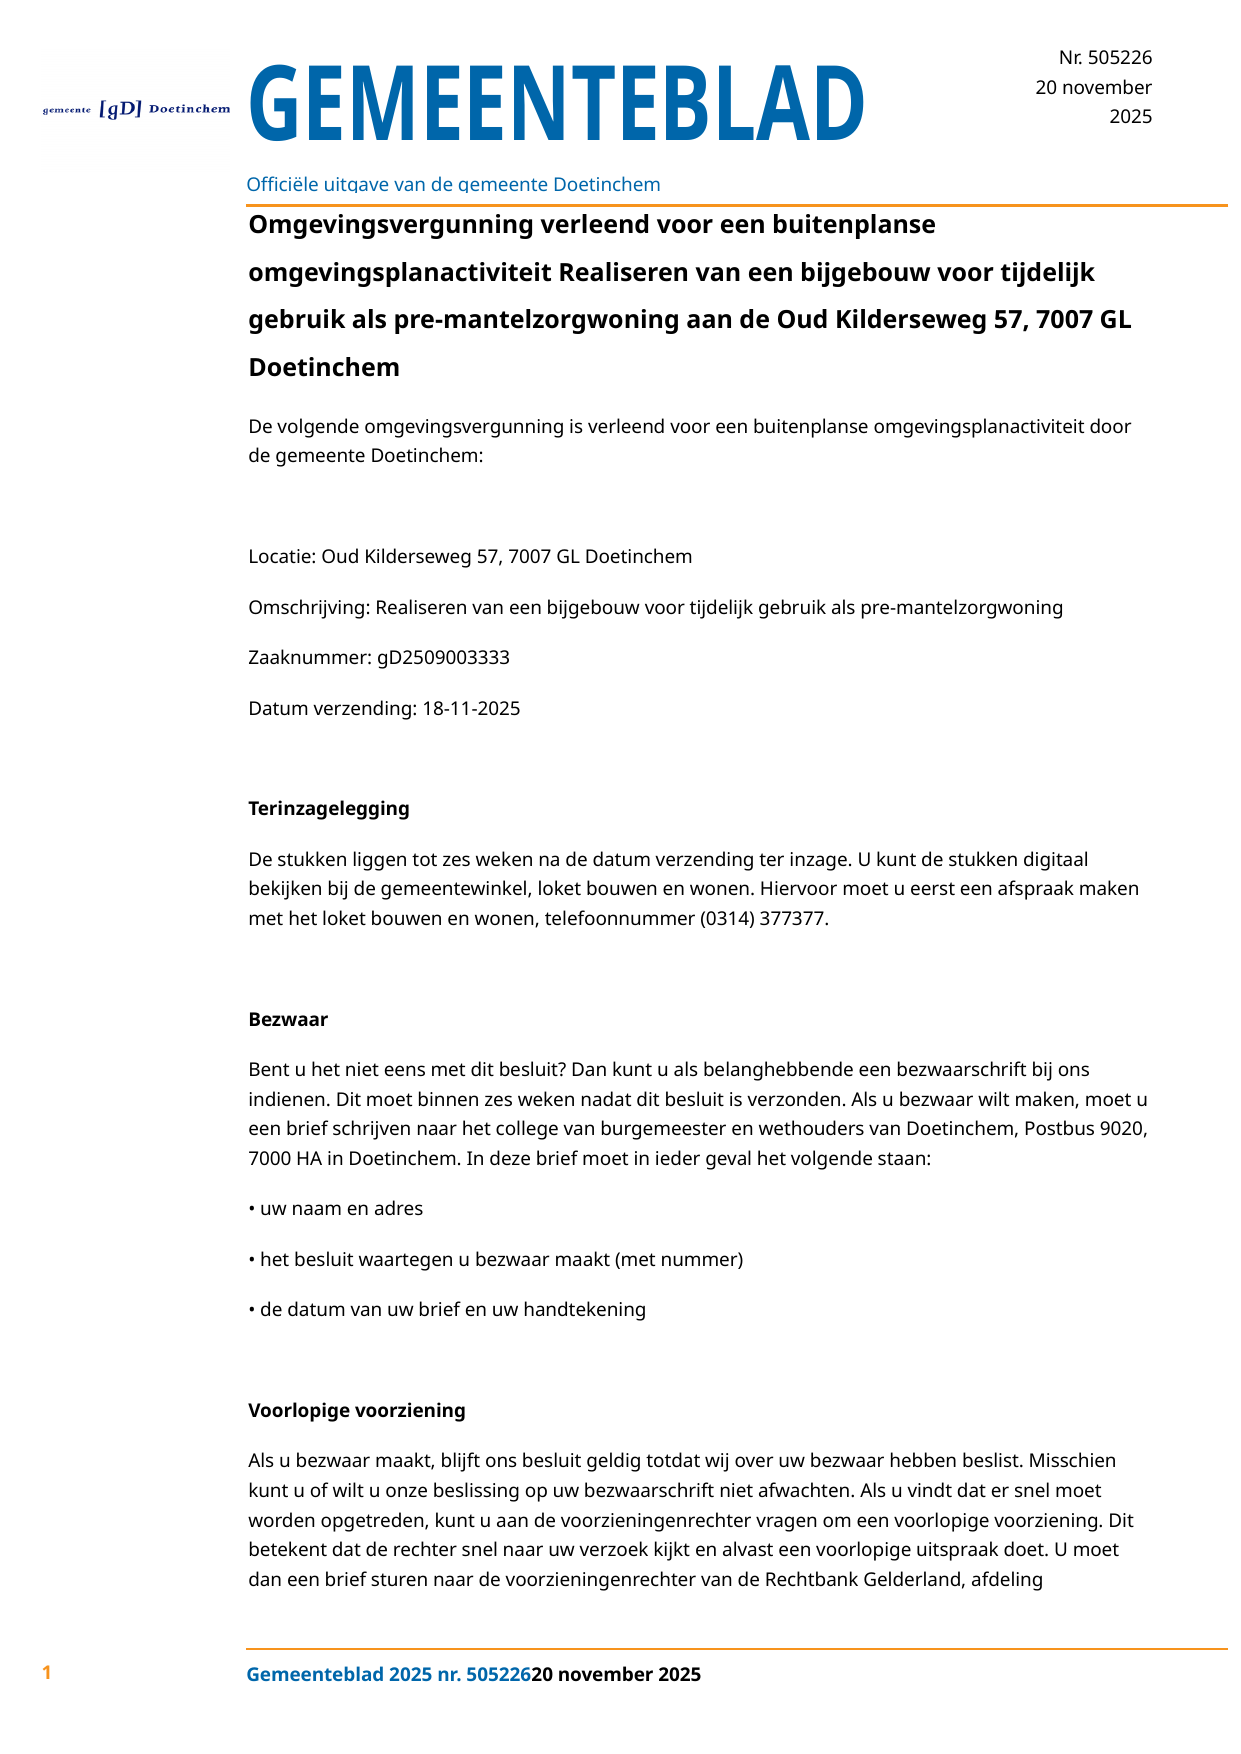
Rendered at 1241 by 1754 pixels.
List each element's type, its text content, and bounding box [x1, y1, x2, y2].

text • de datum van uw brief en uw handtekening [248, 1296, 1152, 1322]
text Zaaknummer: gD2509003333 [248, 644, 1152, 670]
text Omschrijving: Realiseren van een bijgebouw voor tijdelijk gebruik als pre-mantelzorgwoning [248, 594, 1152, 620]
text • het besluit waartegen u bezwaar maakt (met nummer) [248, 1246, 1152, 1272]
text Terinzagelegging [248, 796, 1152, 821]
text Omgevingsvergunning verleend voor een buitenplanse omgevingsplanactiviteit Realiseren van een bijgebouw voor tijdelijk gebruik als pre-mantelzorgwoning aan de Oud Kilderseweg 57, 7007 GL Doetinchem [248, 207, 1152, 384]
text • uw naam en adres [248, 1196, 1152, 1221]
picture [41, 47, 231, 172]
text Bezwaar [248, 1006, 1152, 1032]
text Bent u het niet eens met dit besluit? Dan kunt u als belanghebbende een bezwaarschrift bij ons indienen. Dit moet binnen zes weken nadat dit besluit is verzonden. Als u bezwaar wilt maken, moet u een brief schrijven naar het college van burgemeester en wethouders van Doetinchem, Postbus 9020, 7000 HA in Doetinchem. In deze brief moet in ieder geval het volgende staan: [248, 1056, 1152, 1171]
text De volgende omgevingsvergunning is verleend voor een buitenplanse omgevingsplanactiviteit door de gemeente Doetinchem: [248, 413, 1152, 468]
text Locatie: Oud Kilderseweg 57, 7007 GL Doetinchem [248, 543, 1152, 569]
text De stukken liggen tot zes weken na de datum verzending ter inzage. U kunt de stukken digitaal bekijken bij de gemeentewinkel, loket bouwen en wonen. Hiervoor moet u eerst een afspraak maken met het loket bouwen en wonen, telefoonnummer (0314) 377377. [248, 846, 1152, 931]
text Als u bezwaar maakt, blijft ons besluit geldig totdat wij over uw bezwaar hebben beslist. Misschien kunt u of wilt u onze beslissing op uw bezwaarschrift niet afwachten. Als u vindt dat er snel moet worden opgetreden, kunt u aan de voorzieningenrechter vragen om een voorlopige voorziening. Dit betekent dat de rechter snel naar uw verzoek kijkt en alvast een voorlopige uitspraak doet. U moet dan een brief sturen naar de voorzieningenrechter van de Rechtbank Gelderland, afdeling [248, 1448, 1152, 1592]
text Voorlopige voorziening [248, 1397, 1152, 1423]
text Datum verzending: 18-11-2025 [248, 695, 1152, 721]
